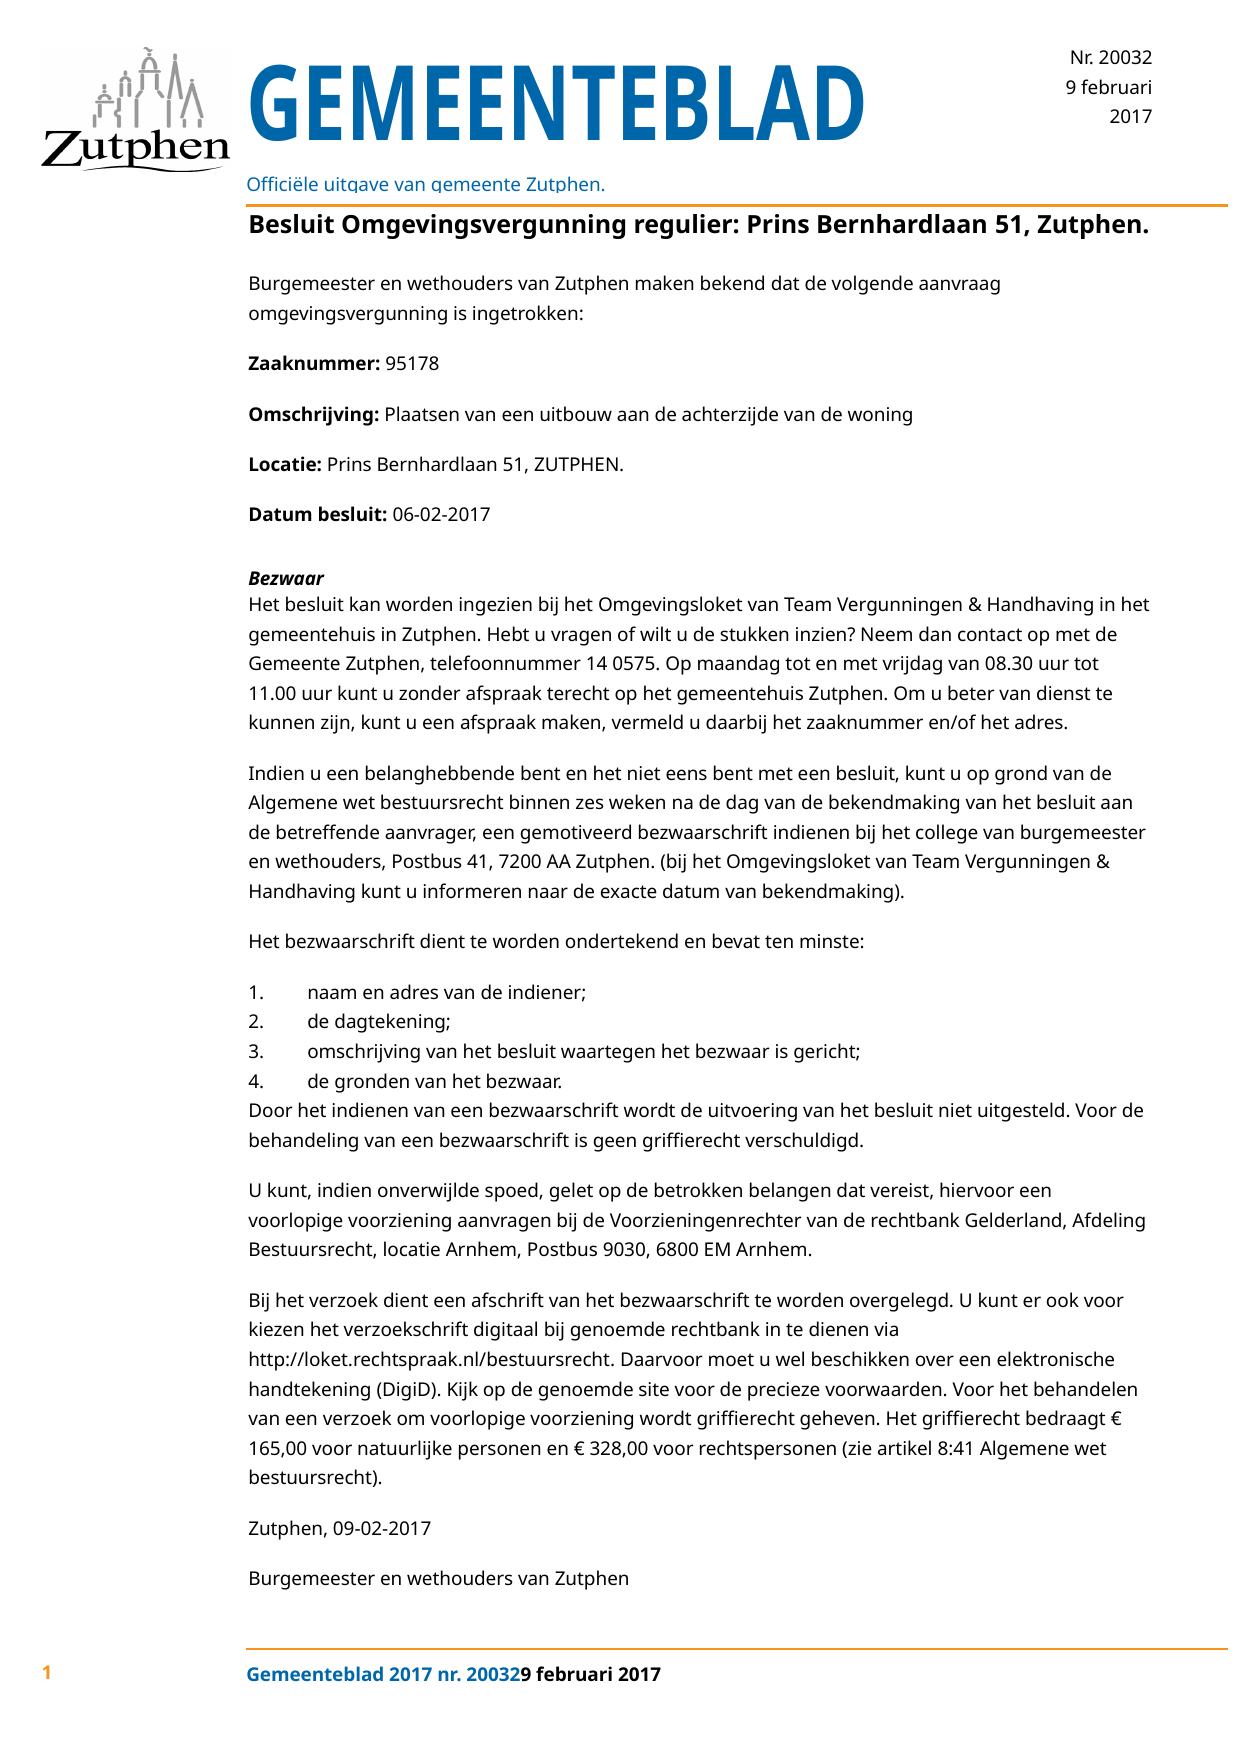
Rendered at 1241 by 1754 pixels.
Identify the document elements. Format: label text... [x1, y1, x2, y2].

text Datum besluit: 06-02-2017 [248, 502, 1152, 527]
text Indien u een belanghebbende bent en het niet eens bent met een besluit, kunt u op grond van de Algemene wet bestuursrecht binnen zes weken na de dag van de bekendmaking van het besluit aan de betreffende aanvrager, een gemotiveerd bezwaarschrift indienen bij het college van burgemeester en wethouders, Postbus 41, 7200 AA Zutphen. (bij het Omgevingsloket van Team Vergunningen & Handhaving kunt u informeren naar de exacte datum van bekendmaking). [248, 760, 1152, 904]
list naam en adres van de indiener; [248, 979, 1152, 1005]
list de dagtekening; [248, 1009, 1152, 1034]
text Omschrijving: Plaatsen van een uitbouw aan de achterzijde van de woning [248, 401, 1152, 426]
text Besluit Omgevingsvergunning regulier: Prins Bernhardlaan 51, Zutphen. [248, 207, 1152, 241]
text Zutphen, 09-02-2017 [248, 1515, 1152, 1541]
text Burgemeester en wethouders van Zutphen [248, 1565, 1152, 1591]
text Bij het verzoek dient een afschrift van het bezwaarschrift te worden overgelegd. U kunt er ook voor kiezen het verzoekschrift digitaal bij genoemde rechtbank in te dienen via http://loket.rechtspraak.nl/bestuursrecht. Daarvoor moet u wel beschikken over een elektronische handtekening (DigiD). Kijk op de genoemde site voor de precieze voorwaarden. Voor het behandelen van een verzoek om voorlopige voorziening wordt griffierecht geheven. Het griffierecht bedraagt € 165,00 voor natuurlijke personen en € 328,00 voor rechtspersonen (zie artikel 8:41 Algemene wet bestuursrecht). [248, 1287, 1152, 1490]
picture [41, 47, 231, 172]
text Burgemeester en wethouders van Zutphen maken bekend dat de volgende aanvraag omgevingsvergunning is ingetrokken: [248, 270, 1152, 326]
text U kunt, indien onverwijlde spoed, gelet op de betrokken belangen dat vereist, hiervoor een voorlopige voorziening aanvragen bij de Voorzieningenrechter van de rechtbank Gelderland, Afdeling Bestuursrecht, locatie Arnhem, Postbus 9030, 6800 EM Arnhem. [248, 1177, 1152, 1262]
list de gronden van het bezwaar. [248, 1068, 1152, 1094]
text Door het indienen van een bezwaarschrift wordt de uitvoering van het besluit niet uitgesteld. Voor de behandeling van een bezwaarschrift is geen griffierecht verschuldigd. [248, 1097, 1152, 1153]
text Locatie: Prins Bernhardlaan 51, ZUTPHEN. [248, 451, 1152, 477]
text Het bezwaarschrift dient te worden ondertekend en bevat ten minste: [248, 929, 1152, 954]
text Het besluit kan worden ingezien bij het Omgevingsloket van Team Vergunningen & Handhaving in het gemeentehuis in Zutphen. Hebt u vragen of wilt u de stukken inzien? Neem dan contact op met de Gemeente Zutphen, telefoonnummer 14 0575. Op maandag tot en met vrijdag van 08.30 uur tot 11.00 uur kunt u zonder afspraak terecht op het gemeentehuis Zutphen. Om u beter van dienst te kunnen zijn, kunt u een afspraak maken, vermeld u daarbij het zaaknummer en/of het adres. [248, 591, 1152, 735]
text Bezwaar [248, 566, 1152, 591]
list omschrijving van het besluit waartegen het bezwaar is gericht; [248, 1038, 1152, 1064]
text Zaaknummer: 95178 [248, 350, 1152, 376]
